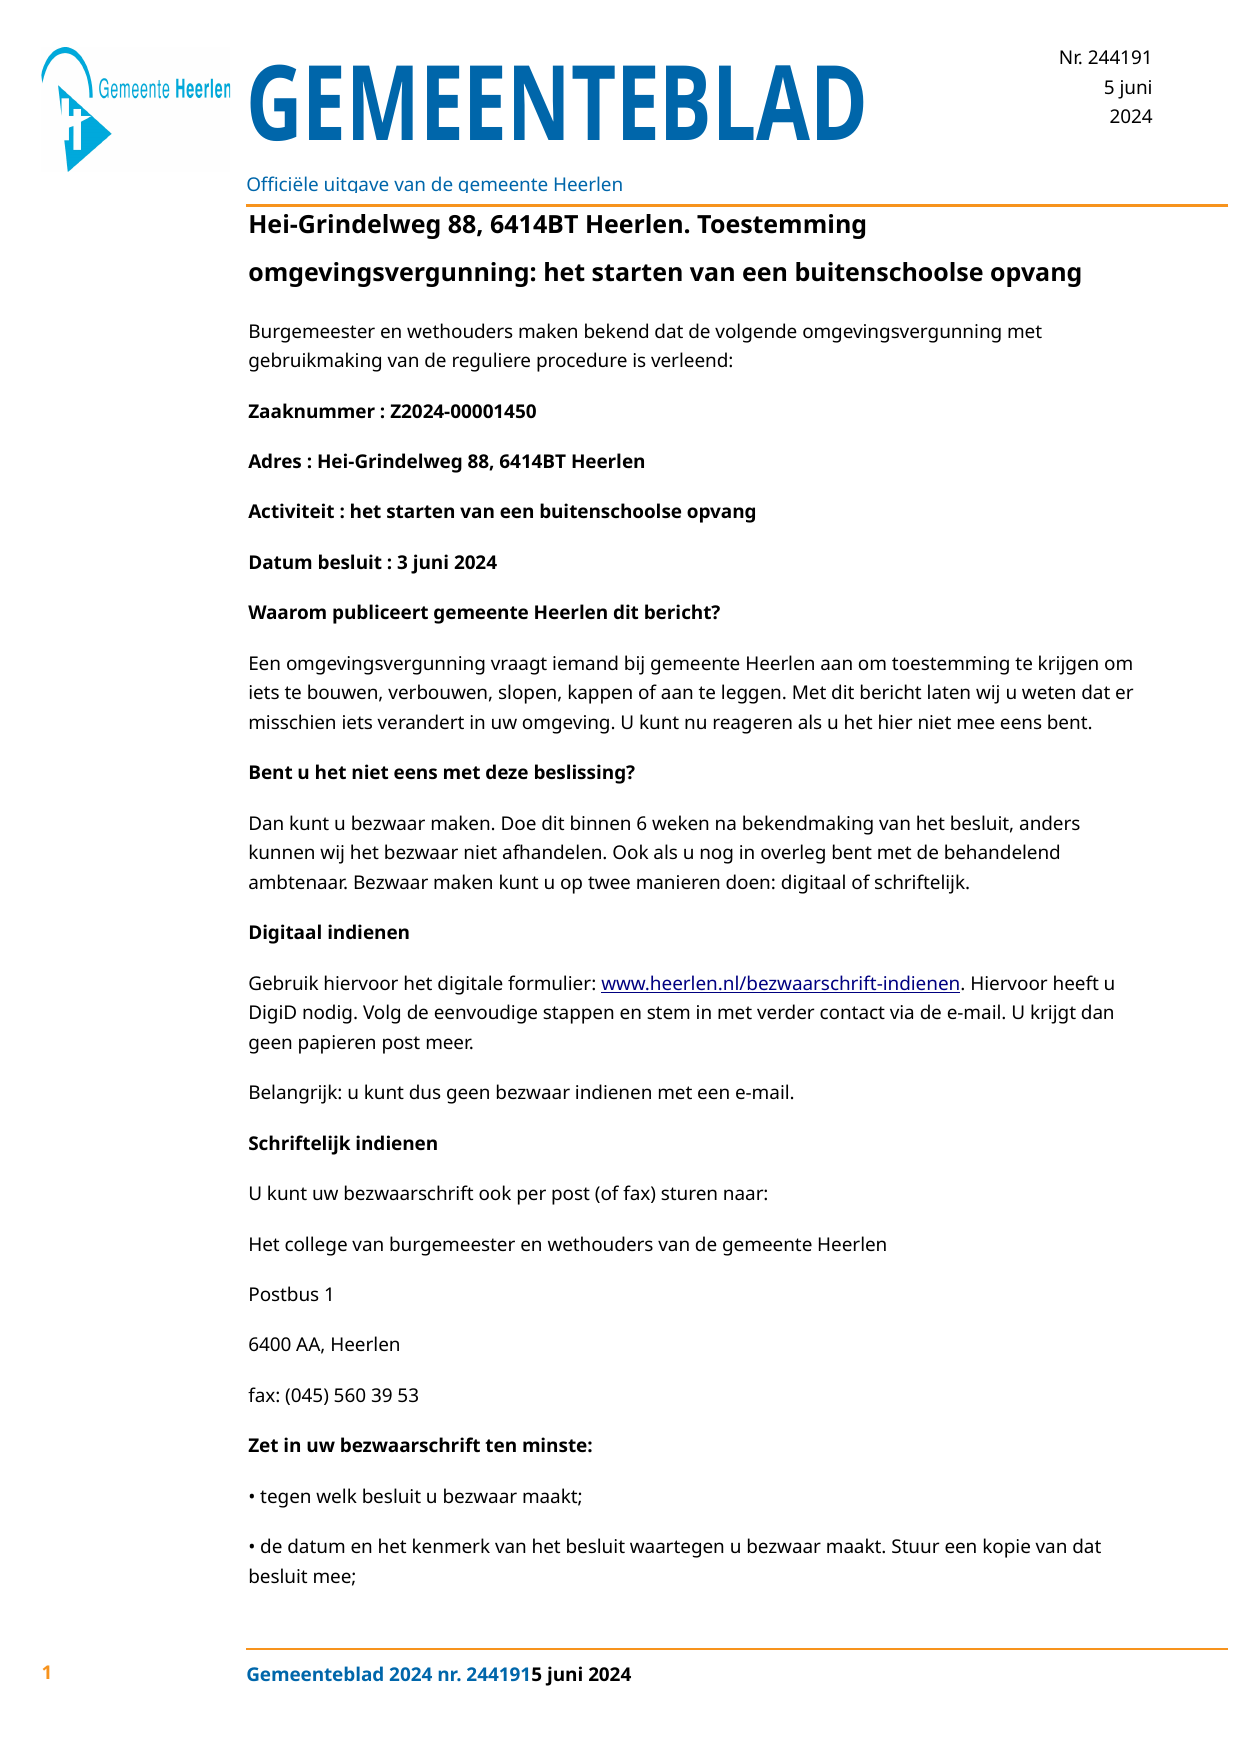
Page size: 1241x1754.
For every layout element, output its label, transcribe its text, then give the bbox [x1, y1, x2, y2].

text U kunt uw bezwaarschrift ook per post (of fax) sturen naar: [248, 1180, 1152, 1206]
text Bent u het niet eens met deze beslissing? [248, 759, 1152, 785]
text Een omgevingsvergunning vraagt iemand bij gemeente Heerlen aan om toestemming te krijgen om iets te bouwen, verbouwen, slopen, kappen of aan te leggen. Met dit bericht laten wij u weten dat er misschien iets verandert in uw omgeving. U kunt nu reageren als u het hier niet mee eens bent. [248, 650, 1152, 735]
text Het college van burgemeester en wethouders van de gemeente Heerlen [248, 1231, 1152, 1257]
text Schriftelijk indienen [248, 1130, 1152, 1156]
text Belangrijk: u kunt dus geen bezwaar indienen met een e-mail. [248, 1079, 1152, 1105]
text Zaaknummer : Z2024-00001450 [248, 398, 1152, 424]
picture [41, 47, 59, 70]
text Waarom publiceert gemeente Heerlen dit bericht? [248, 599, 1152, 625]
text Postbus 1 [248, 1281, 1152, 1307]
text Dan kunt u bezwaar maken. Doe dit binnen 6 weken na bekendmaking van het besluit, anders kunnen wij het bezwaar niet afhandelen. Ook als u nog in overleg bent met de behandelend ambtenaar. Bezwaar maken kunt u op twee manieren doen: digitaal of schriftelijk. [248, 810, 1152, 895]
text Digitaal indienen [248, 919, 1152, 945]
text Activiteit : het starten van een buitenschoolse opvang [248, 499, 1152, 524]
text fax: (045) 560 39 53 [248, 1382, 1152, 1408]
text Hei-Grindelweg 88, 6414BT Heerlen. Toestemming omgevingsvergunning: het starten van een buitenschoolse opvang [248, 207, 1152, 288]
text • tegen welk besluit u bezwaar maakt; [248, 1483, 1152, 1509]
text Burgemeester en wethouders maken bekend dat de volgende omgevingsvergunning met gebruikmaking van de reguliere procedure is verleend: [248, 318, 1152, 373]
text Zet in uw bezwaarschrift ten minste: [248, 1432, 1152, 1458]
text Adres : Hei-Grindelweg 88, 6414BT Heerlen [248, 448, 1152, 474]
text 6400 AA, Heerlen [248, 1332, 1152, 1357]
text • de datum en het kenmerk van het besluit waartegen u bezwaar maakt. Stuur een kopie van dat besluit mee; [248, 1533, 1152, 1589]
picture [41, 47, 231, 172]
text Datum besluit : 3 juni 2024 [248, 549, 1152, 575]
text Gebruik hiervoor het digitale formulier: www.heerlen.nl/bezwaarschrift-indienen. Hiervoor heeft u DigiD nodig. Volg de eenvoudige stappen en stem in met verder contact via de e-mail. U krijgt dan geen papieren post meer. [248, 970, 1152, 1055]
